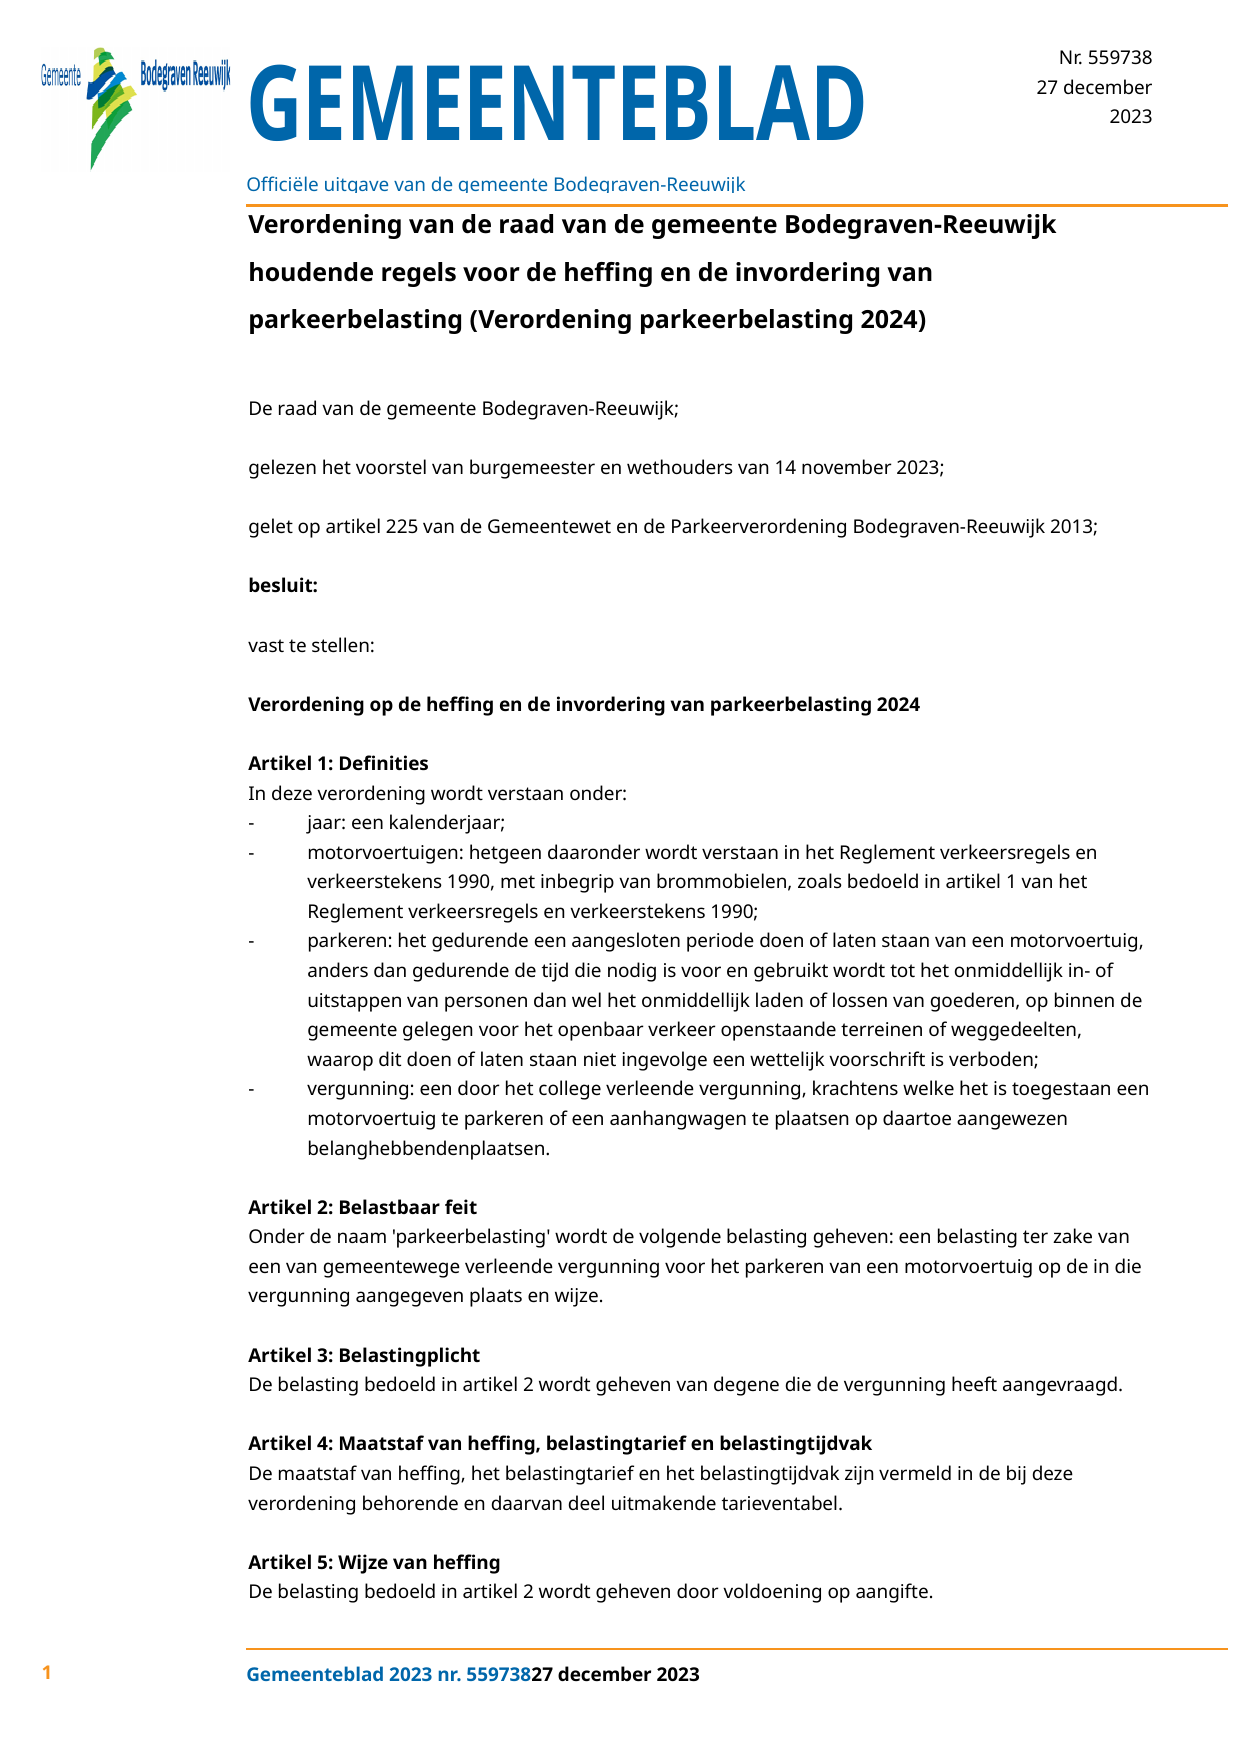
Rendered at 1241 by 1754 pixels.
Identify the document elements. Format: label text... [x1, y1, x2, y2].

text De belasting bedoeld in artikel 2 wordt geheven van degene die de vergunning heeft aangevraagd. [248, 1371, 1152, 1397]
text De raad van de gemeente Bodegraven-Reeuwijk; [248, 395, 1152, 421]
list parkeren: het gedurende een aangesloten periode doen of laten staan van een motorvoertuig, anders dan gedurende de tijd die nodig is voor en gebruikt wordt tot het onmiddellijk in- of uitstappen van personen dan wel het onmiddellijk laden of lossen van goederen, op binnen de gemeente gelegen voor het openbaar verkeer openstaande terreinen of weggedeelten, waarop dit doen of laten staan niet ingevolge een wettelijk voorschrift is verboden; [248, 928, 1152, 1072]
text Artikel 3: Belastingplicht [248, 1342, 1152, 1367]
text besluit: [248, 573, 1152, 598]
list vergunning: een door het college verleende vergunning, krachtens welke het is toegestaan een motorvoertuig te parkeren of een aanhangwagen te plaatsen op daartoe aangewezen belanghebbendenplaatsen. [248, 1076, 1152, 1160]
text Verordening op de heffing en de invordering van parkeerbelasting 2024 [248, 691, 1152, 717]
text Verordening van de raad van de gemeente Bodegraven-Reeuwijk houdende regels voor de heffing en de invordering van parkeerbelasting (Verordening parkeerbelasting 2024) [248, 207, 1152, 336]
text Artikel 1: Definities [248, 750, 1152, 776]
text Artikel 4: Maatstaf van heffing, belastingtarief en belastingtijdvak [248, 1431, 1152, 1456]
list jaar: een kalenderjaar; [248, 809, 1152, 835]
text De belasting bedoeld in artikel 2 wordt geheven door voldoening op aangifte. [248, 1578, 1152, 1604]
text gelet op artikel 225 van de Gemeentewet en de Parkeerverordening Bodegraven-Reeuwijk 2013; [248, 513, 1152, 539]
text vast te stellen: [248, 632, 1152, 657]
text Artikel 2: Belastbaar feit [248, 1194, 1152, 1219]
text De maatstaf van heffing, het belastingtarief en het belastingtijdvak zijn vermeld in de bij deze verordening behorende en daarvan deel uitmakende tarieventabel. [248, 1460, 1152, 1515]
text Artikel 5: Wijze van heffing [248, 1549, 1152, 1574]
list motorvoertuigen: hetgeen daaronder wordt verstaan in het Reglement verkeersregels en verkeerstekens 1990, met inbegrip van brommobielen, zoals bedoeld in artikel 1 van het Reglement verkeersregels en verkeerstekens 1990; [248, 839, 1152, 924]
text Onder de naam 'parkeerbelasting' wordt de volgende belasting geheven: een belasting ter zake van een van gemeentewege verleende vergunning voor het parkeren van een motorvoertuig op de in die vergunning aangegeven plaats en wijze. [248, 1223, 1152, 1308]
picture [41, 47, 231, 172]
text In deze verordening wordt verstaan onder: [248, 780, 1152, 805]
text gelezen het voorstel van burgemeester en wethouders van 14 november 2023; [248, 454, 1152, 480]
